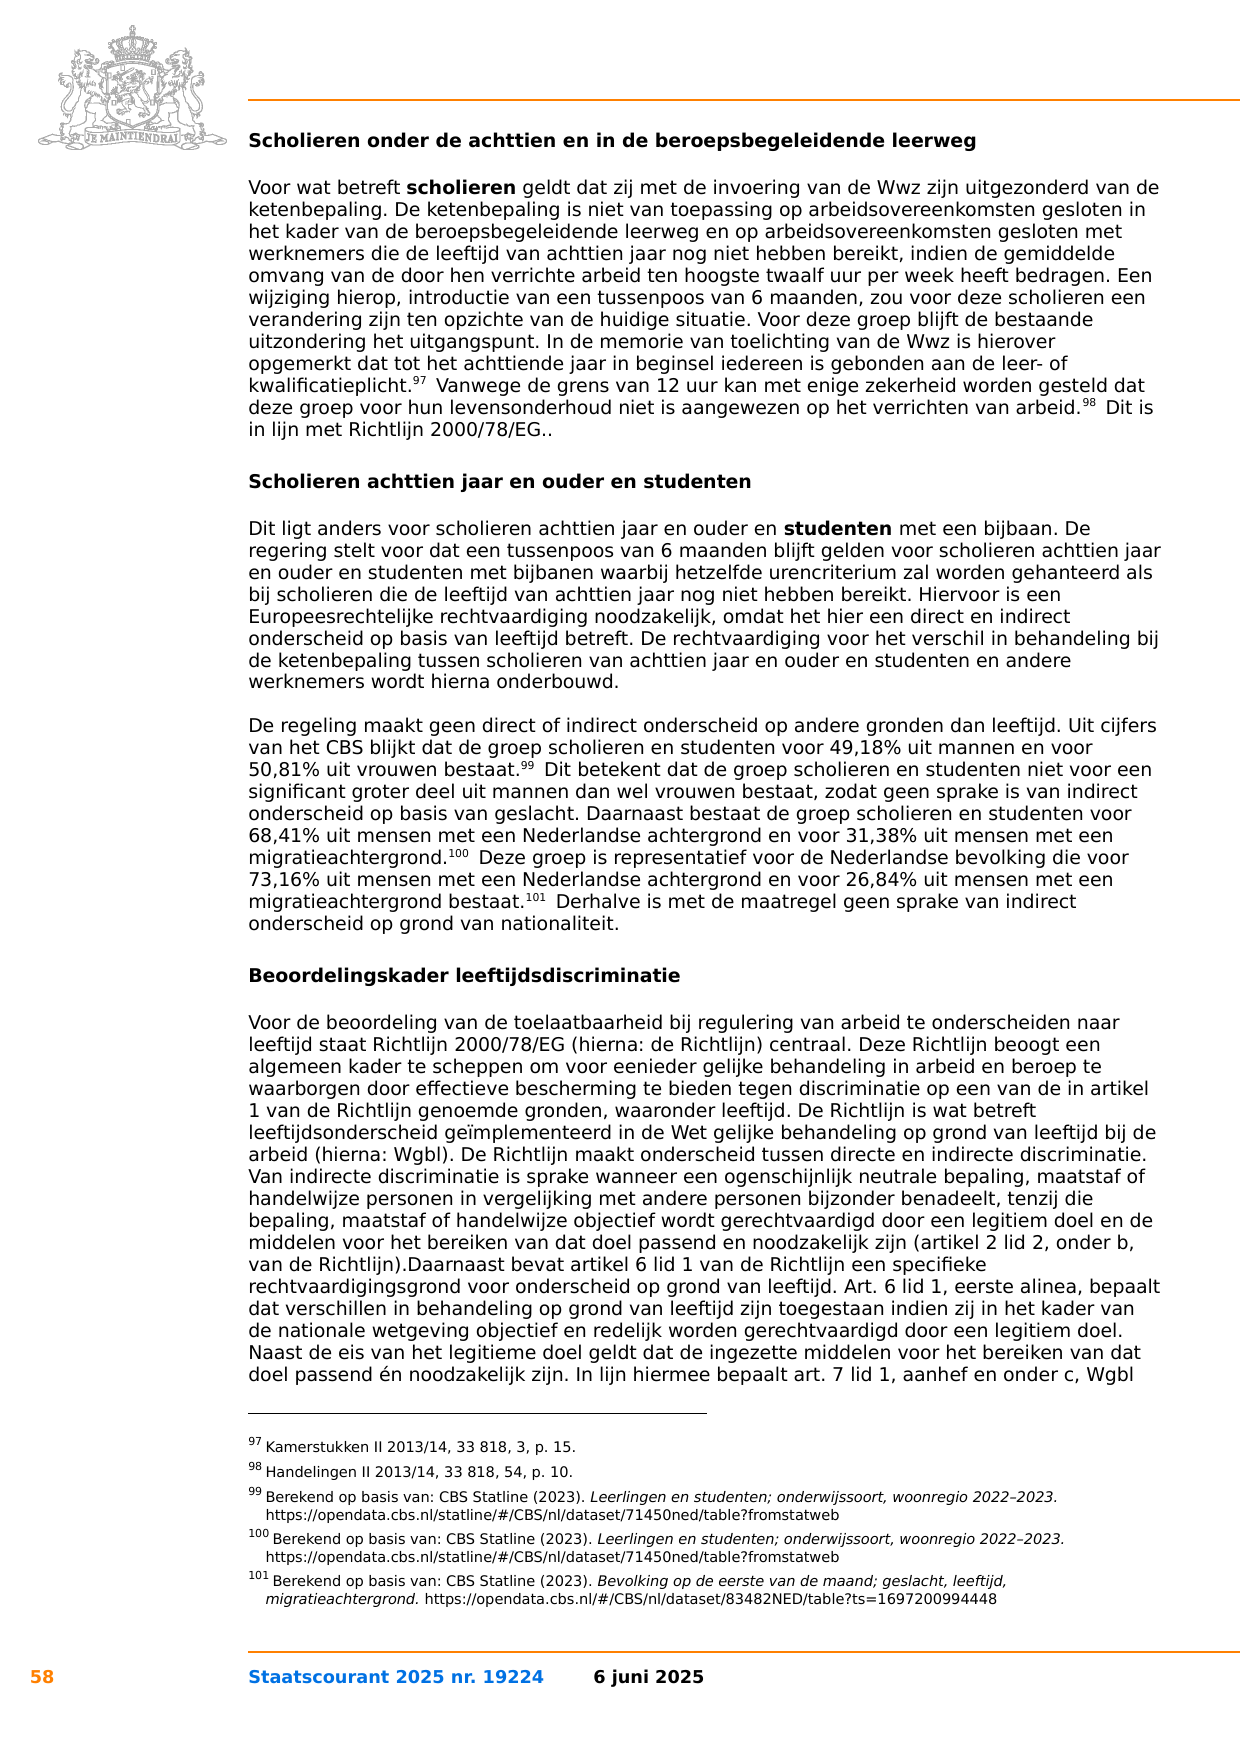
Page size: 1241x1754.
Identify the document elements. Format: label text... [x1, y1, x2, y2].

text Berekend op basis van: CBS Statline (2023). Leerlingen en studenten; onderwijssoort, woonregio 2022–2023. https://opendata.cbs.nl/statline/#/CBS/nl/dataset/71450ned/table?fromstatweb [248, 1485, 1163, 1524]
text Berekend op basis van: CBS Statline (2023). Leerlingen en studenten; onderwijssoort, woonregio 2022–2023. https://opendata.cbs.nl/statline/#/CBS/nl/dataset/71450ned/table?fromstatweb [248, 1527, 1163, 1566]
text Kamerstukken II 2013/14, 33 818, 3, p. 15. [248, 1435, 1163, 1457]
text Berekend op basis van: CBS Statline (2023). Bevolking op de eerste van de maand; geslacht, leeftijd, migratieachtergrond. https://opendata.cbs.nl/#/CBS/nl/dataset/83482NED/table?ts=1697200994448 [248, 1569, 1163, 1608]
subtitle Scholieren achttien jaar en ouder en studenten [248, 471, 1163, 493]
subtitle Scholieren onder de achttien en in de beroepsbegeleidende leerweg [248, 130, 1163, 152]
text Handelingen II 2013/14, 33 818, 54, p. 10. [248, 1460, 1163, 1482]
text Voor wat betreft scholieren geldt dat zij met de invoering van de Wwz zijn uitgezonderd van de ketenbepaling. De ketenbepaling is niet van toepassing op arbeidsovereenkomsten gesloten in het kader van de beroepsbegeleidende leerweg en op arbeidsovereenkomsten gesloten met werknemers die de leeftijd van achttien jaar nog niet hebben bereikt, indien de gemiddelde omvang van de door hen verrichte arbeid ten hoogste twaalf uur per week heeft bedragen. Een wijziging hierop, introductie van een tussenpoos van 6 maanden, zou voor deze scholieren een verandering zijn ten opzichte van de huidige situatie. Voor deze groep blijft de bestaande uitzondering het uitgangspunt. In de memorie van toelichting van de Wwz is hierover opgemerkt dat tot het achttiende jaar in beginsel iedereen is gebonden aan de leer- of kwalificatieplicht. Vanwege de grens van 12 uur kan met enige zekerheid worden gesteld dat deze groep voor hun levensonderhoud niet is aangewezen op het verrichten van arbeid. Dit is in lijn met Richtlijn 2000/78/EG.. [248, 177, 1163, 441]
picture [38, 25, 227, 150]
text Voor de beoordeling van de toelaatbaarheid bij regulering van arbeid te onderscheiden naar leeftijd staat Richtlijn 2000/78/EG (hierna: de Richtlijn) centraal. Deze Richtlijn beoogt een algemeen kader te scheppen om voor eenieder gelijke behandeling in arbeid en beroep te waarborgen door effectieve bescherming te bieden tegen discriminatie op een van de in artikel 1 van de Richtlijn genoemde gronden, waaronder leeftijd. De Richtlijn is wat betreft leeftijdsonderscheid geïmplementeerd in de Wet gelijke behandeling op grond van leeftijd bij de arbeid (hierna: Wgbl). De Richtlijn maakt onderscheid tussen directe en indirecte discriminatie. Van indirecte discriminatie is sprake wanneer een ogenschijnlijk neutrale bepaling, maatstaf of handelwijze personen in vergelijking met andere personen bijzonder benadeelt, tenzij die bepaling, maatstaf of handelwijze objectief wordt gerechtvaardigd door een legitiem doel en de middelen voor het bereiken van dat doel passend en noodzakelijk zijn (artikel 2 lid 2, onder b, van de Richtlijn).Daarnaast bevat artikel 6 lid 1 van de Richtlijn een specifieke rechtvaardigingsgrond voor onderscheid op grond van leeftijd. Art. 6 lid 1, eerste alinea, bepaalt dat verschillen in behandeling op grond van leeftijd zijn toegestaan indien zij in het kader van de nationale wetgeving objectief en redelijk worden gerechtvaardigd door een legitiem doel. Naast de eis van het legitieme doel geldt dat de ingezette middelen voor het bereiken van dat doel passend én noodzakelijk zijn. In lijn hiermee bepaalt art. 7 lid 1, aanhef en onder c, Wgbl [248, 1012, 1163, 1386]
text De regeling maakt geen direct of indirect onderscheid op andere gronden dan leeftijd. Uit cijfers van het CBS blijkt dat de groep scholieren en studenten voor 49,18% uit mannen en voor 50,81% uit vrouwen bestaat. Dit betekent dat de groep scholieren en studenten niet voor een significant groter deel uit mannen dan wel vrouwen bestaat, zodat geen sprake is van indirect onderscheid op basis van geslacht. Daarnaast bestaat de groep scholieren en studenten voor 68,41% uit mensen met een Nederlandse achtergrond en voor 31,38% uit mensen met een migratieachtergrond. Deze groep is representatief voor de Nederlandse bevolking die voor 73,16% uit mensen met een Nederlandse achtergrond en voor 26,84% uit mensen met een migratieachtergrond bestaat. Derhalve is met de maatregel geen sprake van indirect onderscheid op grond van nationaliteit. [248, 715, 1163, 935]
subtitle Beoordelingskader leeftijdsdiscriminatie [248, 965, 1163, 987]
text Dit ligt anders voor scholieren achttien jaar en ouder en studenten met een bijbaan. De regering stelt voor dat een tussenpoos van 6 maanden blijft gelden voor scholieren achttien jaar en ouder en studenten met bijbanen waarbij hetzelfde urencriterium zal worden gehanteerd als bij scholieren die de leeftijd van achttien jaar nog niet hebben bereikt. Hiervoor is een Europeesrechtelijke rechtvaardiging noodzakelijk, omdat het hier een direct en indirect onderscheid op basis van leeftijd betreft. De rechtvaardiging voor het verschil in behandeling bij de ketenbepaling tussen scholieren van achttien jaar en ouder en studenten en andere werknemers wordt hierna onderbouwd. [248, 518, 1163, 693]
